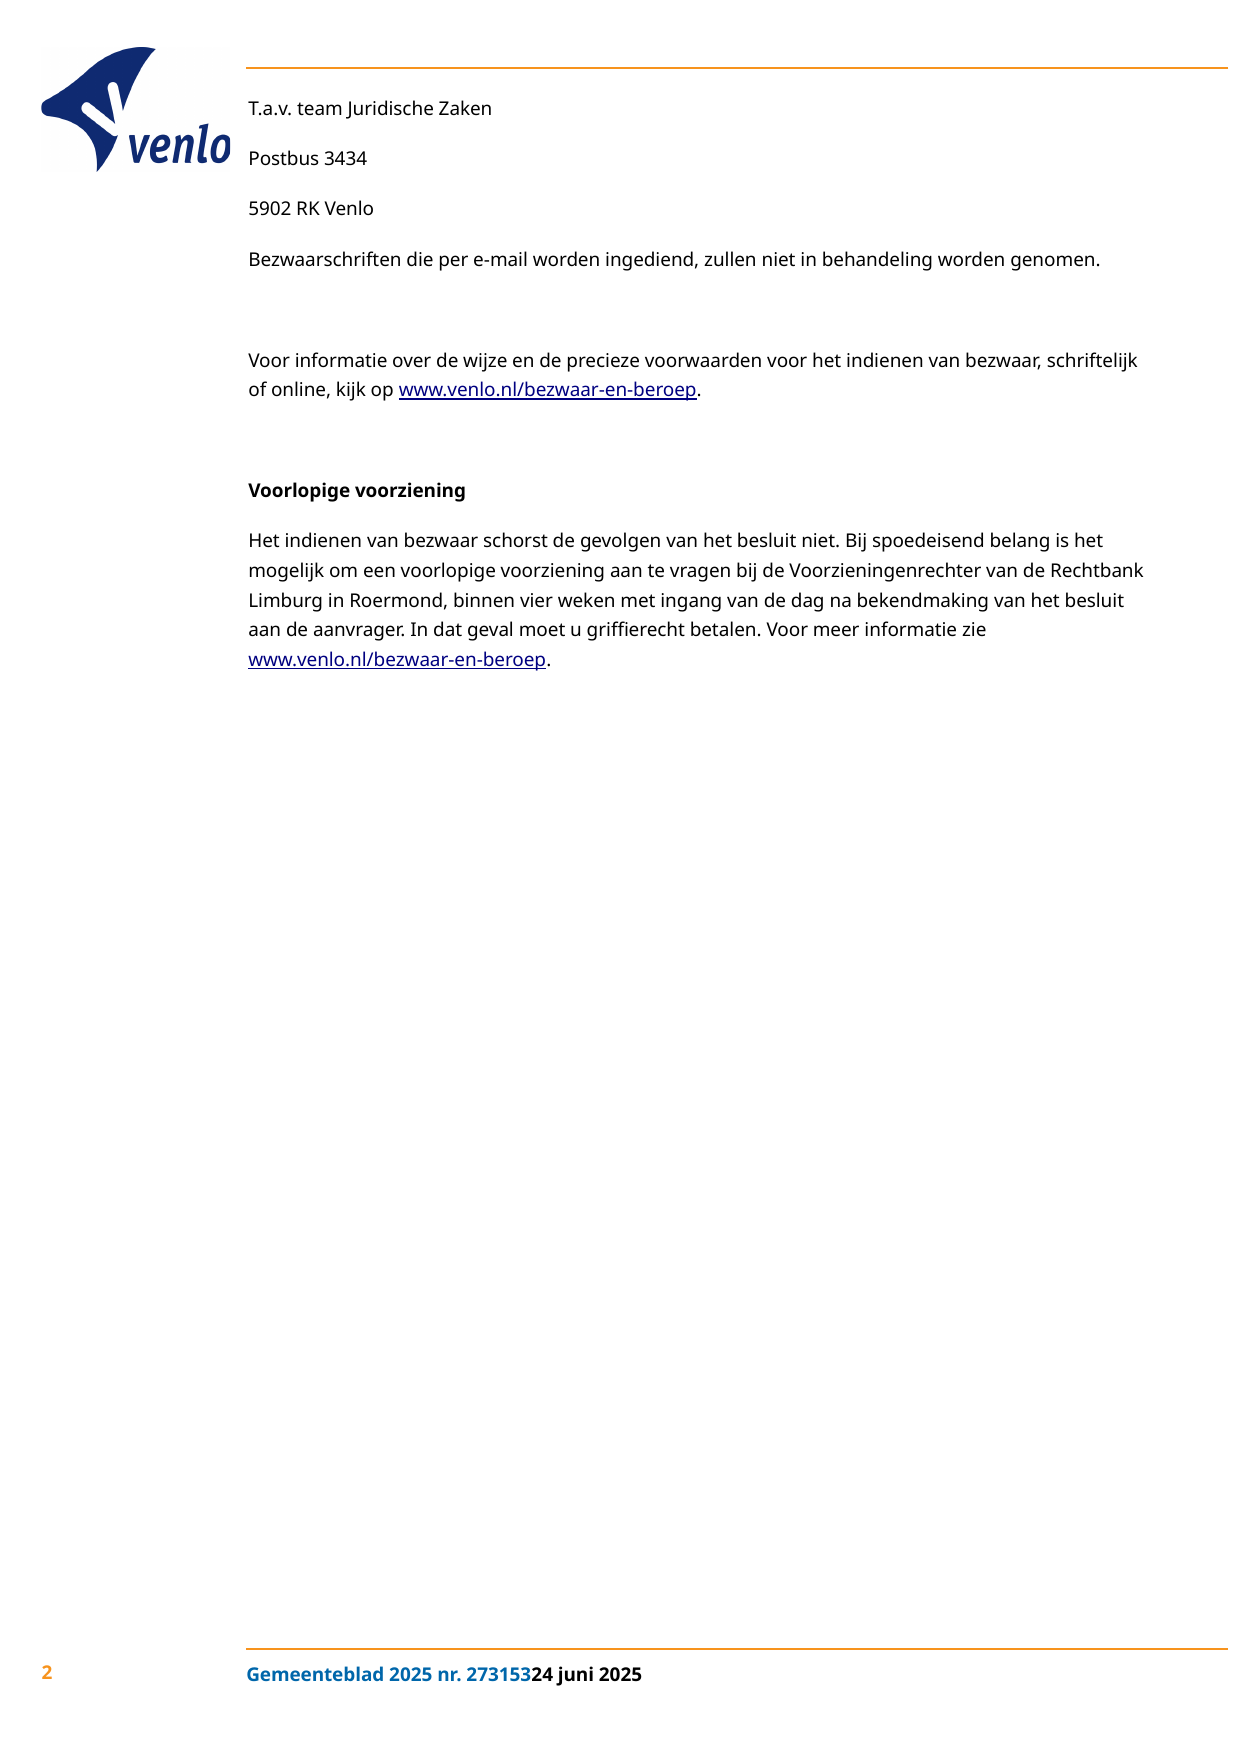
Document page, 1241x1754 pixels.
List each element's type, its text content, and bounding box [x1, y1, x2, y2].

text Bezwaarschriften die per e-mail worden ingediend, zullen niet in behandeling worden genomen. [248, 246, 1152, 272]
text Postbus 3434 [248, 145, 1152, 171]
text 5902 RK Venlo [248, 196, 1152, 221]
text Voorlopige voorziening [248, 477, 1152, 503]
text Voor informatie over de wijze en de precieze voorwaarden voor het indienen van bezwaar, schriftelijk of online, kijk op www.venlo.nl/bezwaar-en-beroep. [248, 347, 1152, 402]
text Het indienen van bezwaar schorst de gevolgen van het besluit niet. Bij spoedeisend belang is het mogelijk om een voorlopige voorziening aan te vragen bij de Voorzieningenrechter van de Rechtbank Limburg in Roermond, binnen vier weken met ingang van de dag na bekendmaking van het besluit aan de aanvrager. In dat geval moet u griffierecht betalen. Voor meer informatie zie www.venlo.nl/bezwaar-en-beroep. [248, 528, 1152, 672]
text T.a.v. team Juridische Zaken [248, 95, 1152, 121]
picture [41, 47, 231, 172]
